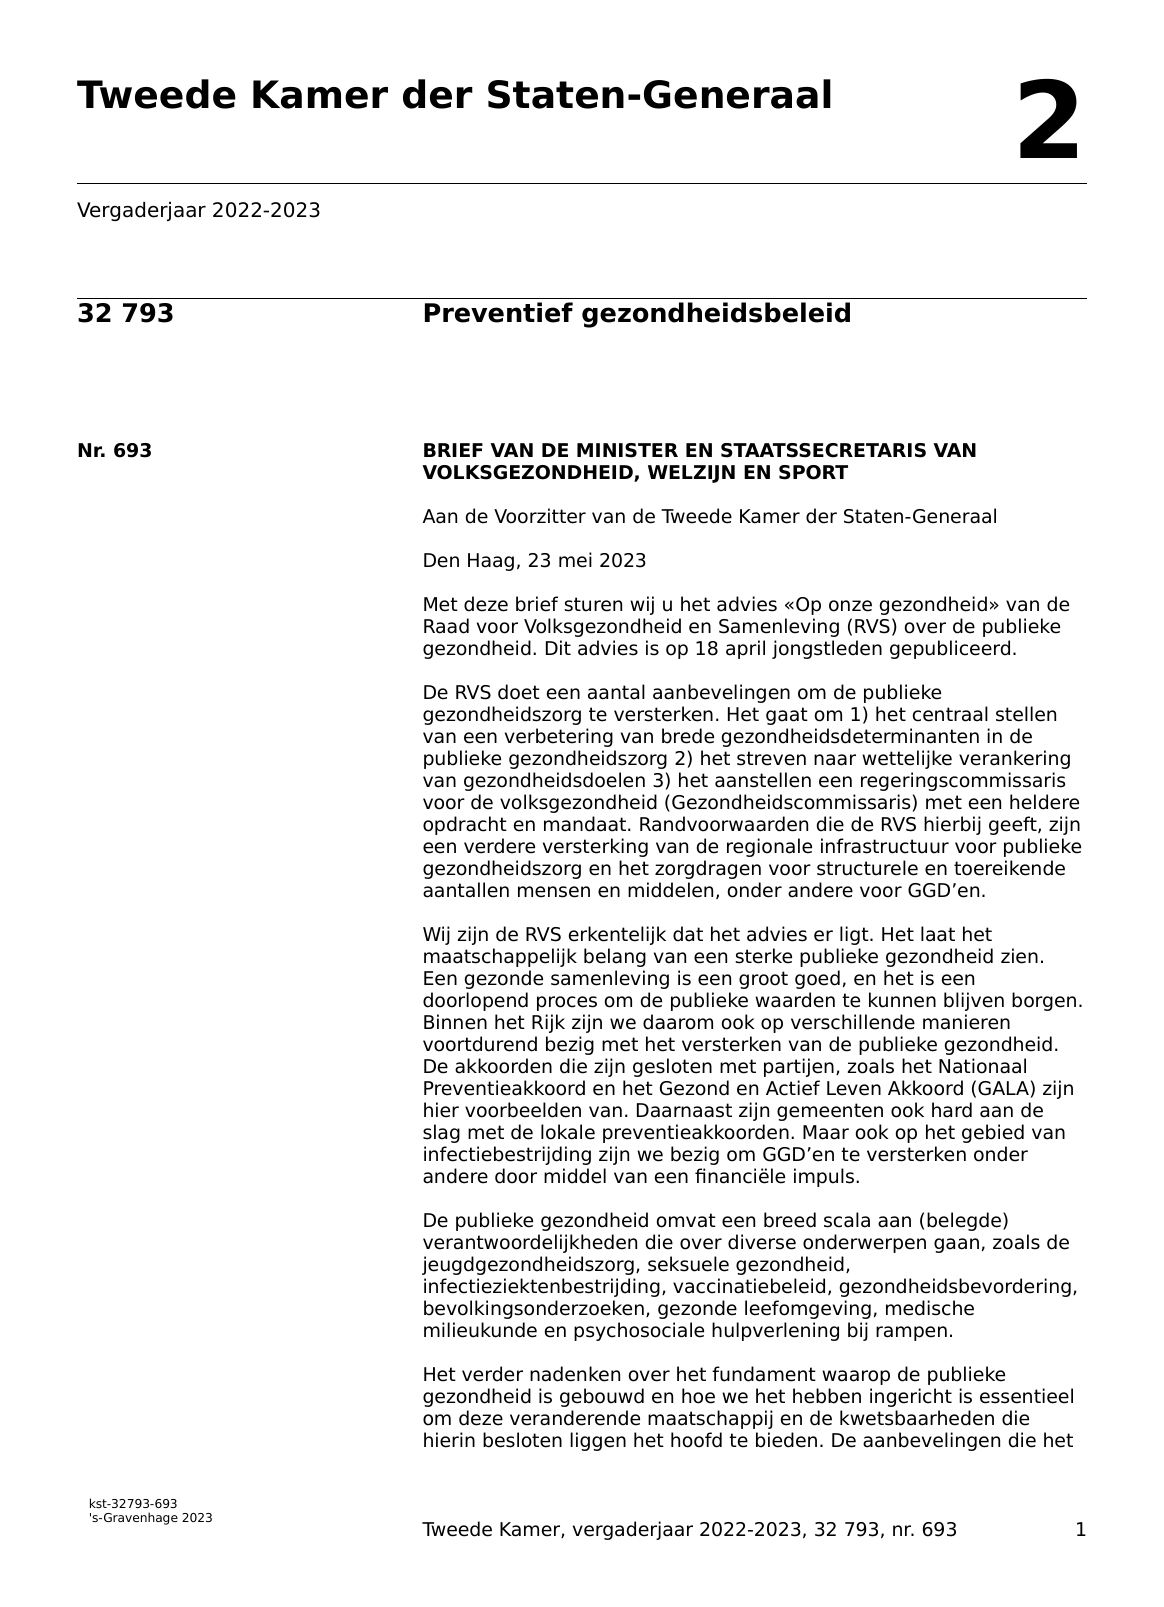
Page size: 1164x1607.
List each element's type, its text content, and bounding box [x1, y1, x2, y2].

text De RVS doet een aantal aanbevelingen om de publieke gezondheidszorg te versterken. Het gaat om 1) het centraal stellen van een verbetering van brede gezondheidsdeterminanten in de publieke gezondheidszorg 2) het streven naar wettelijke verankering van gezondheidsdoelen 3) het aanstellen een regeringscommissaris voor de volksgezondheid (Gezondheidscommissaris) met een heldere opdracht en mandaat. Randvoorwaarden die de RVS hierbij geeft, zijn een verdere versterking van de regionale infrastructuur voor publieke gezondheidszorg en het zorgdragen voor structurele en toereikende aantallen mensen en middelen, onder andere voor GGD’en. [422, 682, 1087, 902]
text kst-32793-693 [88, 1497, 323, 1511]
text Wij zijn de RVS erkentelijk dat het advies er ligt. Het laat het maatschappelijk belang van een sterke publieke gezondheid zien. Een gezonde samenleving is een groot goed, en het is een doorlopend proces om de publieke waarden te kunnen blijven borgen. Binnen het Rijk zijn we daarom ook op verschillende manieren voortdurend bezig met het versterken van de publieke gezondheid. De akkoorden die zijn gesloten met partijen, zoals het Nationaal Preventieakkoord en het Gezond en Actief Leven Akkoord (GALA) zijn hier voorbeelden van. Daarnaast zijn gemeenten ook hard aan de slag met de lokale preventieakkoorden. Maar ook op het gebied van infectiebestrijding zijn we bezig om GGD’en te versterken onder andere door middel van een financiële impuls. [422, 924, 1087, 1188]
table_header 2 [886, 59, 1087, 183]
subtitle 32 793 Preventief gezondheidsbeleid [77, 299, 1087, 329]
text 's-Gravenhage 2023 [88, 1511, 323, 1525]
table_cell Vergaderjaar 2022-2023 [77, 184, 1087, 298]
text Aan de Voorzitter van de Tweede Kamer der Staten-Generaal [422, 506, 1087, 528]
subtitle Nr. 693 BRIEF VAN DE MINISTER EN STAATSSECRETARIS VAN VOLKSGEZONDHEID, WELZIJN EN SPORT [77, 440, 1087, 484]
text Het verder nadenken over het fundament waarop de publieke gezondheid is gebouwd en hoe we het hebben ingericht is essentieel om deze veranderende maatschappij en de kwetsbaarheden die hierin besloten liggen het hoofd te bieden. De aanbevelingen die het [422, 1364, 1087, 1452]
text Den Haag, 23 mei 2023 [422, 550, 1087, 572]
text Met deze brief sturen wij u het advies «Op onze gezondheid» van de Raad voor Volksgezondheid en Samenleving (RVS) over de publieke gezondheid. Dit advies is op 18 april jongstleden gepubliceerd. [422, 594, 1087, 660]
table_header Tweede Kamer der Staten-Generaal [77, 59, 886, 183]
text De publieke gezondheid omvat een breed scala aan (belegde) verantwoordelijkheden die over diverse onderwerpen gaan, zoals de jeugdgezondheidszorg, seksuele gezondheid, infectieziektenbestrijding, vaccinatiebeleid, gezondheidsbevordering, bevolkingsonderzoeken, gezonde leefomgeving, medische milieukunde en psychosociale hulpverlening bij rampen. [422, 1210, 1087, 1342]
